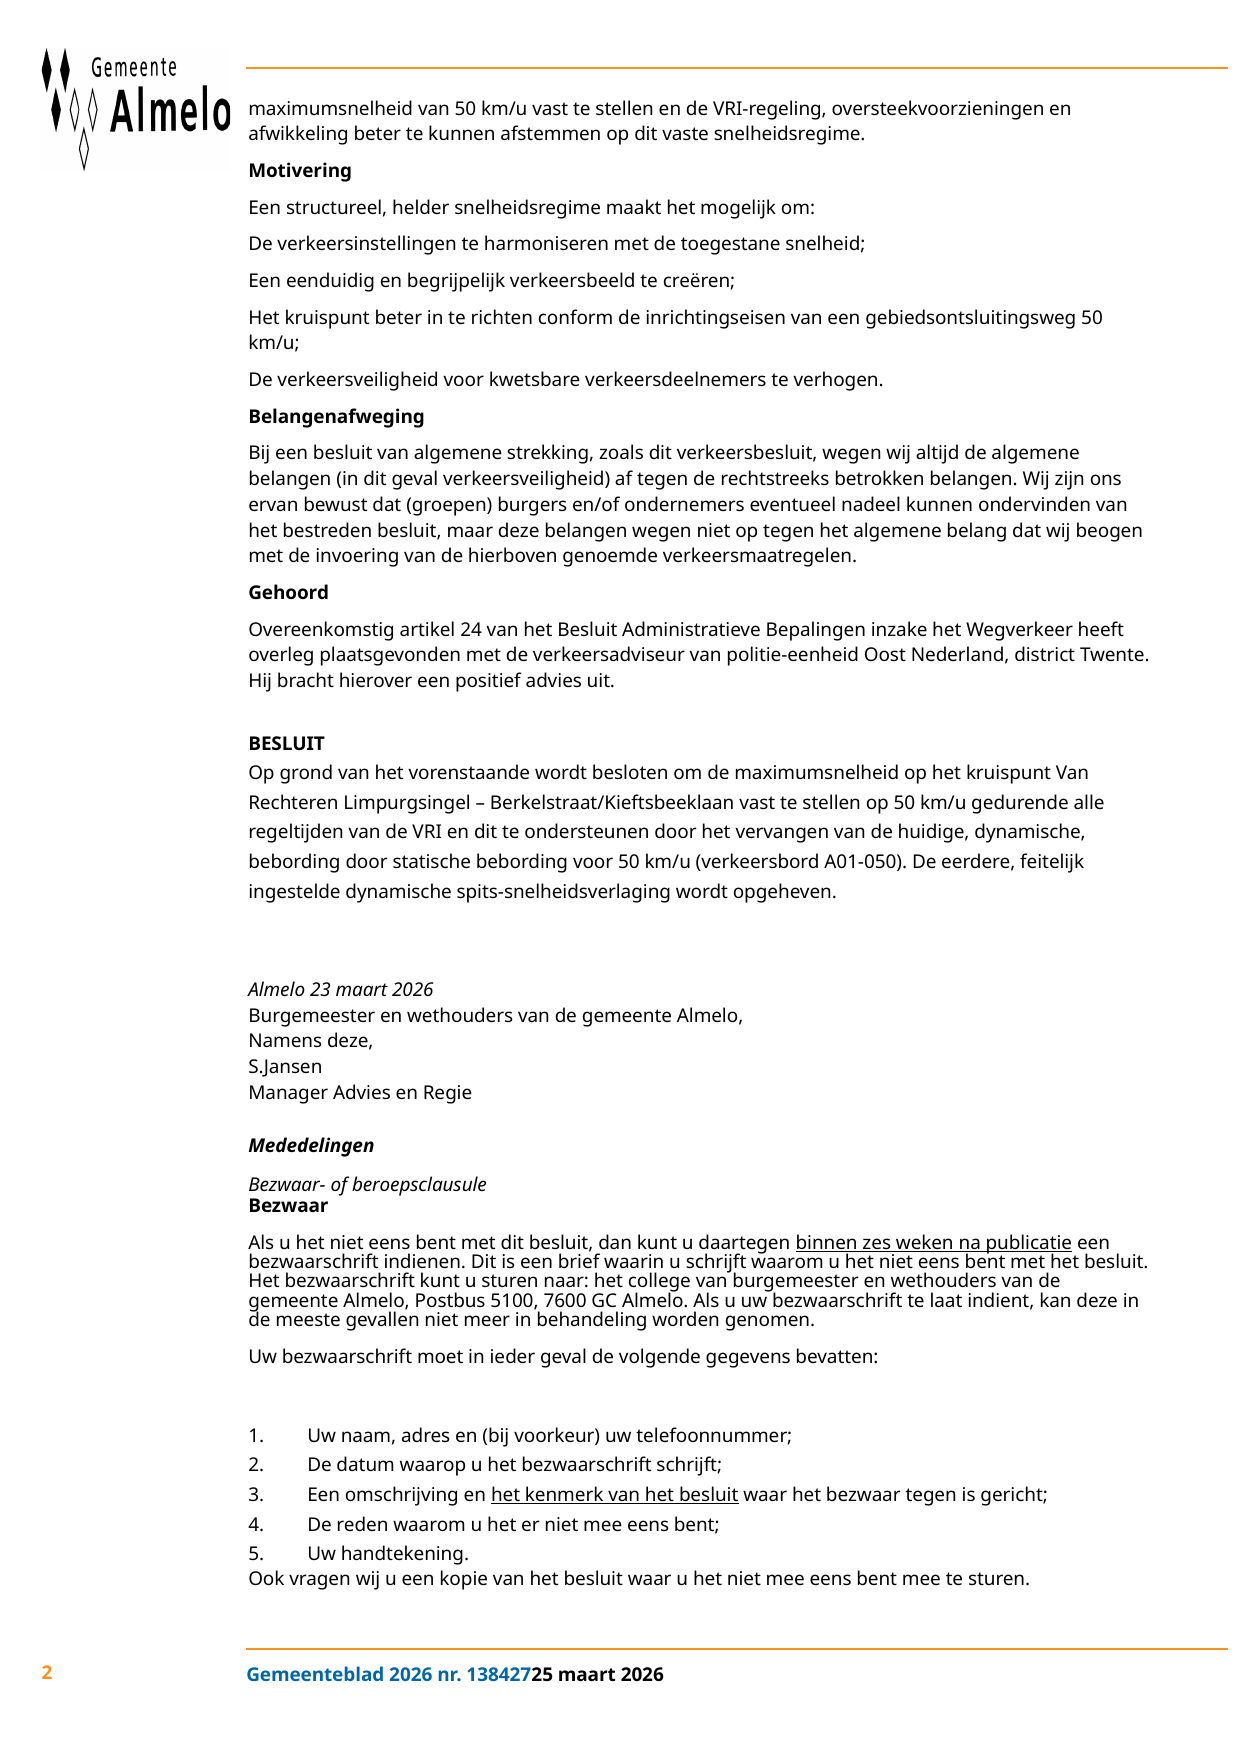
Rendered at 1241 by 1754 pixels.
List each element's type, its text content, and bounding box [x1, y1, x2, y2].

text Als u het niet eens bent met dit besluit, dan kunt u daartegen binnen zes weken na publicatie een bezwaarschrift indienen. Dit is een brief waarin u schrijft waarom u het niet eens bent met het besluit. Het bezwaarschrift kunt u sturen naar: het college van burgemeester en wethouders van de gemeente Almelo, Postbus 5100, 7600 GC Almelo. Als u uw bezwaarschrift te laat indient, kan deze in de meeste gevallen niet meer in behandeling worden genomen. [248, 1234, 1152, 1330]
list Een omschrijving en het kenmerk van het besluit waar het bezwaar tegen is gericht; [248, 1481, 1152, 1507]
text Op grond van het vorenstaande wordt besloten om de maximumsnelheid op het kruispunt Van Rechteren Limpurgsingel – Berkelstraat/Kieftsbeeklaan vast te stellen op 50 km/u gedurende alle regeltijden van de VRI en dit te ondersteunen door het vervangen van de huidige, dynamische, bebording door statische bebording voor 50 km/u (verkeersbord A01-050). De eerdere, feitelijk ingestelde dynamische spits-snelheidsverlaging wordt opgeheven. [248, 759, 1152, 904]
text Belangenafweging [248, 403, 1152, 429]
text Mededelingen [248, 1132, 1152, 1158]
text Bij een besluit van algemene strekking, zoals dit verkeersbesluit, wegen wij altijd de algemene belangen (in dit geval verkeersveiligheid) af tegen de rechtstreeks betrokken belangen. Wij zijn ons ervan bewust dat (groepen) burgers en/of ondernemers eventueel nadeel kunnen ondervinden van het bestreden besluit, maar deze belangen wegen niet op tegen het algemene belang dat wij beogen met de invoering van de hierboven genoemde verkeersmaatregelen. [248, 439, 1152, 568]
text Bezwaar- of beroepsclausule [248, 1171, 1152, 1197]
text Bezwaar [248, 1197, 1152, 1216]
text Gehoord [248, 579, 1152, 605]
text Almelo 23 maart 2026 [248, 976, 1152, 1002]
text Motivering [248, 157, 1152, 183]
text Uw bezwaarschrift moet in ieder geval de volgende gegevens bevatten: [248, 1348, 1152, 1367]
text Namens deze, [248, 1028, 1152, 1053]
text Een eenduidig en begrijpelijk verkeersbeeld te creëren; [248, 267, 1152, 293]
text BESLUIT [248, 730, 1152, 756]
list Uw naam, adres en (bij voorkeur) uw telefoonnummer; [248, 1422, 1152, 1448]
text Ook vragen wij u een kopie van het besluit waar u het niet mee eens bent mee te sturen. [248, 1570, 1152, 1589]
list Uw handtekening. [248, 1540, 1152, 1566]
text Burgemeester en wethouders van de gemeente Almelo, [248, 1002, 1152, 1028]
text Het kruispunt beter in te richten conform de inrichtingseisen van een gebiedsontsluitingsweg 50 km/u; [248, 304, 1152, 355]
list De datum waarop u het bezwaarschrift schrijft; [248, 1452, 1152, 1477]
text De verkeersinstellingen te harmoniseren met de toegestane snelheid; [248, 231, 1152, 256]
text Een structureel, helder snelheidsregime maakt het mogelijk om: [248, 194, 1152, 219]
text maximumsnelheid van 50 km/u vast te stellen en de VRI-regeling, oversteekvoorzieningen en afwikkeling beter te kunnen afstemmen op dit vaste snelheidsregime. [248, 95, 1152, 146]
picture [41, 47, 231, 172]
text Manager Advies en Regie [248, 1079, 1152, 1105]
text S.Jansen [248, 1053, 1152, 1079]
list De reden waarom u het er niet mee eens bent; [248, 1511, 1152, 1536]
text Overeenkomstig artikel 24 van het Besluit Administratieve Bepalingen inzake het Wegverkeer heeft overleg plaatsgevonden met de verkeersadviseur van politie-eenheid Oost Nederland, district Twente. Hij bracht hierover een positief advies uit. [248, 616, 1152, 693]
text De verkeersveiligheid voor kwetsbare verkeersdeelnemers te verhogen. [248, 366, 1152, 392]
